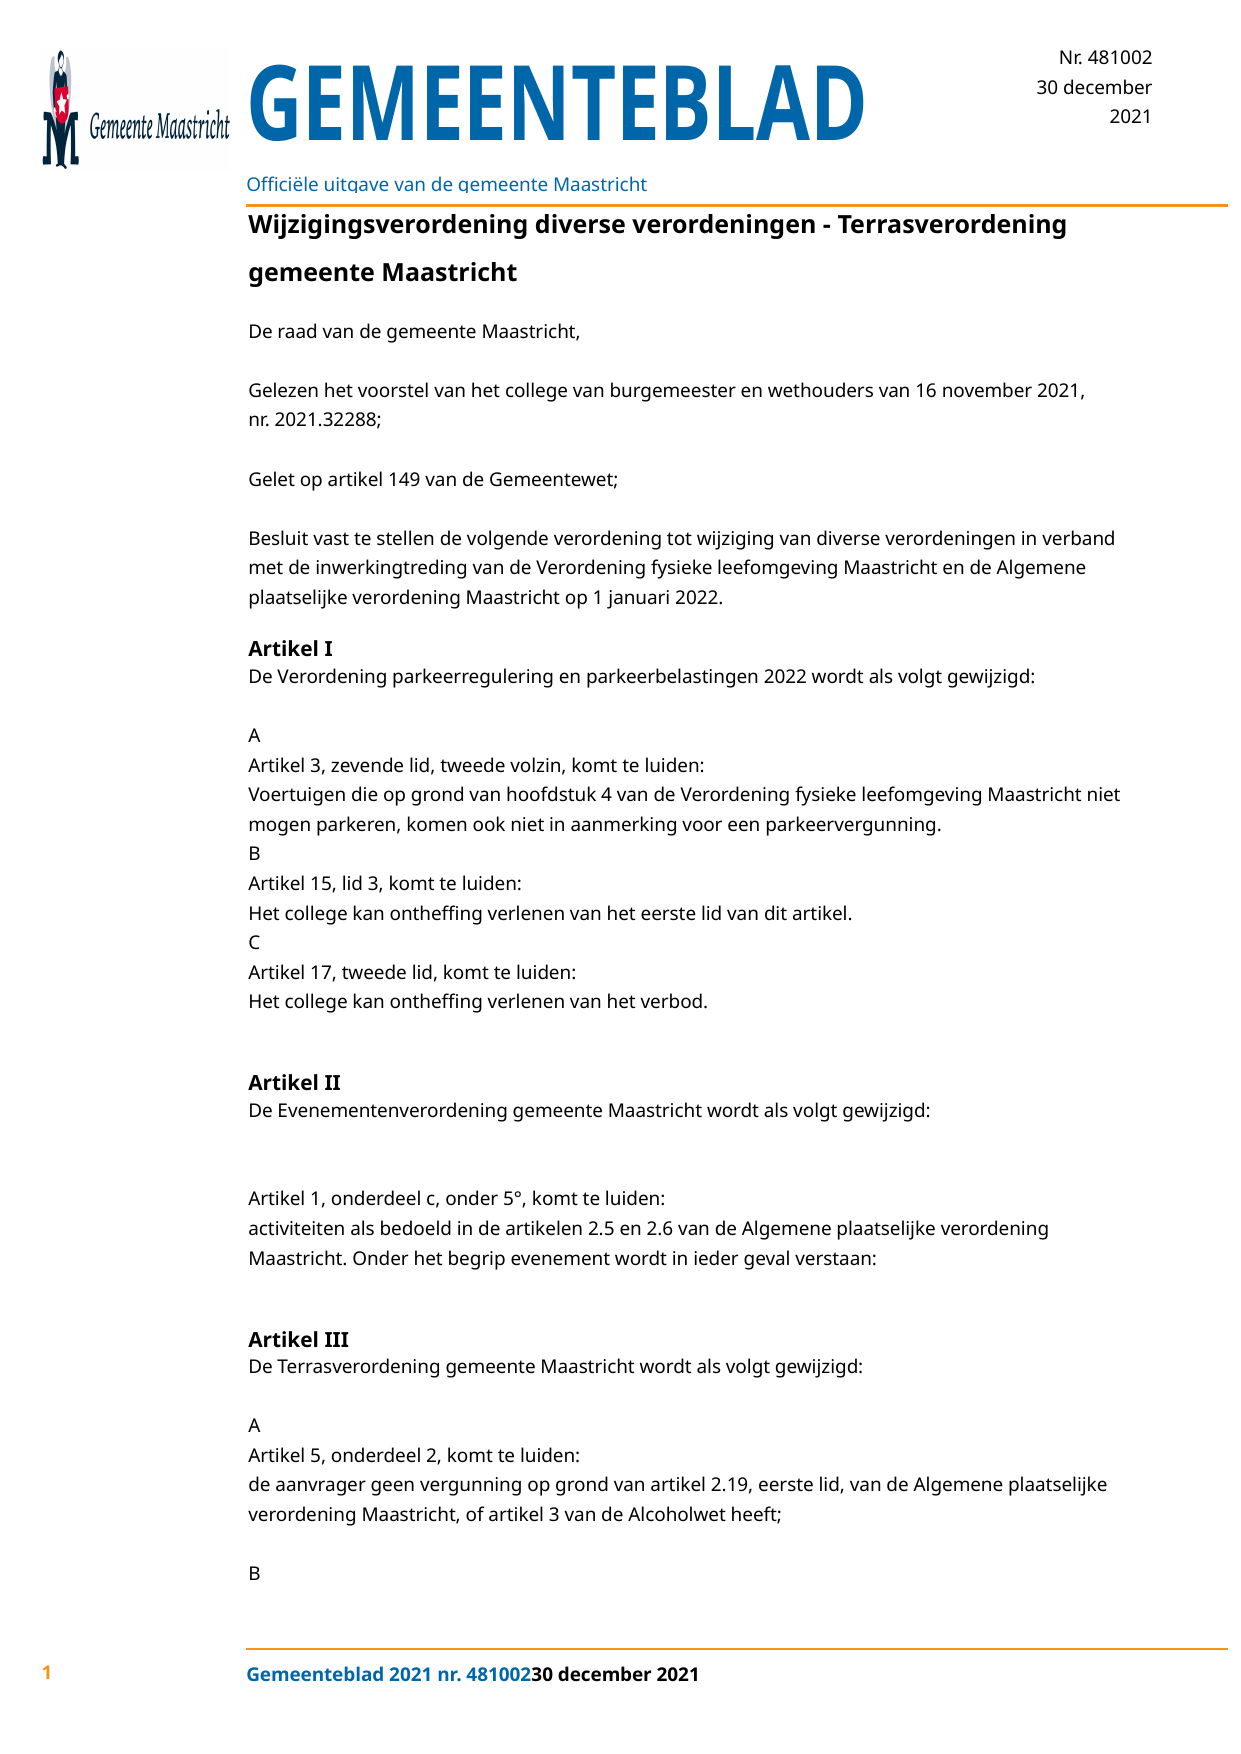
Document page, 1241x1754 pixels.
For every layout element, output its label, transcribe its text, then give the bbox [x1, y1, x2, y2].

text Gelezen het voorstel van het college van burgemeester en wethouders van 16 november 2021, [248, 377, 1152, 403]
text Het college kan ontheffing verlenen van het eerste lid van dit artikel. [248, 900, 1152, 925]
text Voertuigen die op grond van hoofdstuk 4 van de Verordening fysieke leefomgeving Maastricht niet mogen parkeren, komen ook niet in aanmerking voor een parkeervergunning. [248, 781, 1152, 837]
text Artikel 3, zevende lid, tweede volzin, komt te luiden: [248, 752, 1152, 777]
text A [248, 722, 1152, 748]
text Gelet op artikel 149 van de Gemeentewet; [248, 466, 1152, 492]
text De Terrasverordening gemeente Maastricht wordt als volgt gewijzigd: [248, 1353, 1152, 1379]
text activiteiten als bedoeld in de artikelen 2.5 en 2.6 van de Algemene plaatselijke verordening Maastricht. Onder het begrip evenement wordt in ieder geval verstaan: [248, 1215, 1152, 1271]
text Artikel II [248, 1068, 1152, 1097]
picture [41, 47, 231, 172]
text Artikel I [248, 634, 1152, 663]
text Artikel 15, lid 3, komt te luiden: [248, 870, 1152, 896]
text De raad van de gemeente Maastricht, [248, 318, 1152, 344]
text B [248, 841, 1152, 866]
text de aanvrager geen vergunning op grond van artikel 2.19, eerste lid, van de Algemene plaatselijke verordening Maastricht, of artikel 3 van de Alcoholwet heeft; [248, 1472, 1152, 1527]
text Besluit vast te stellen de volgende verordening tot wijziging van diverse verordeningen in verband met de inwerkingtreding van de Verordening fysieke leefomgeving Maastricht en de Algemene plaatselijke verordening Maastricht op 1 januari 2022. [248, 525, 1152, 610]
text B [248, 1560, 1152, 1586]
text De Verordening parkeerregulering en parkeerbelastingen 2022 wordt als volgt gewijzigd: [248, 663, 1152, 689]
text Artikel 1, onderdeel c, onder 5°, komt te luiden: [248, 1186, 1152, 1211]
text A [248, 1412, 1152, 1438]
text Wijzigingsverordening diverse verordeningen - Terrasverordening gemeente Maastricht [248, 207, 1152, 288]
text De Evenementenverordening gemeente Maastricht wordt als volgt gewijzigd: [248, 1097, 1152, 1123]
text Artikel III [248, 1325, 1152, 1353]
text nr. 2021.32288; [248, 407, 1152, 432]
text C [248, 929, 1152, 955]
text Het college kan ontheffing verlenen van het verbod. [248, 988, 1152, 1014]
text Artikel 17, tweede lid, komt te luiden: [248, 959, 1152, 984]
text Artikel 5, onderdeel 2, komt te luiden: [248, 1442, 1152, 1468]
